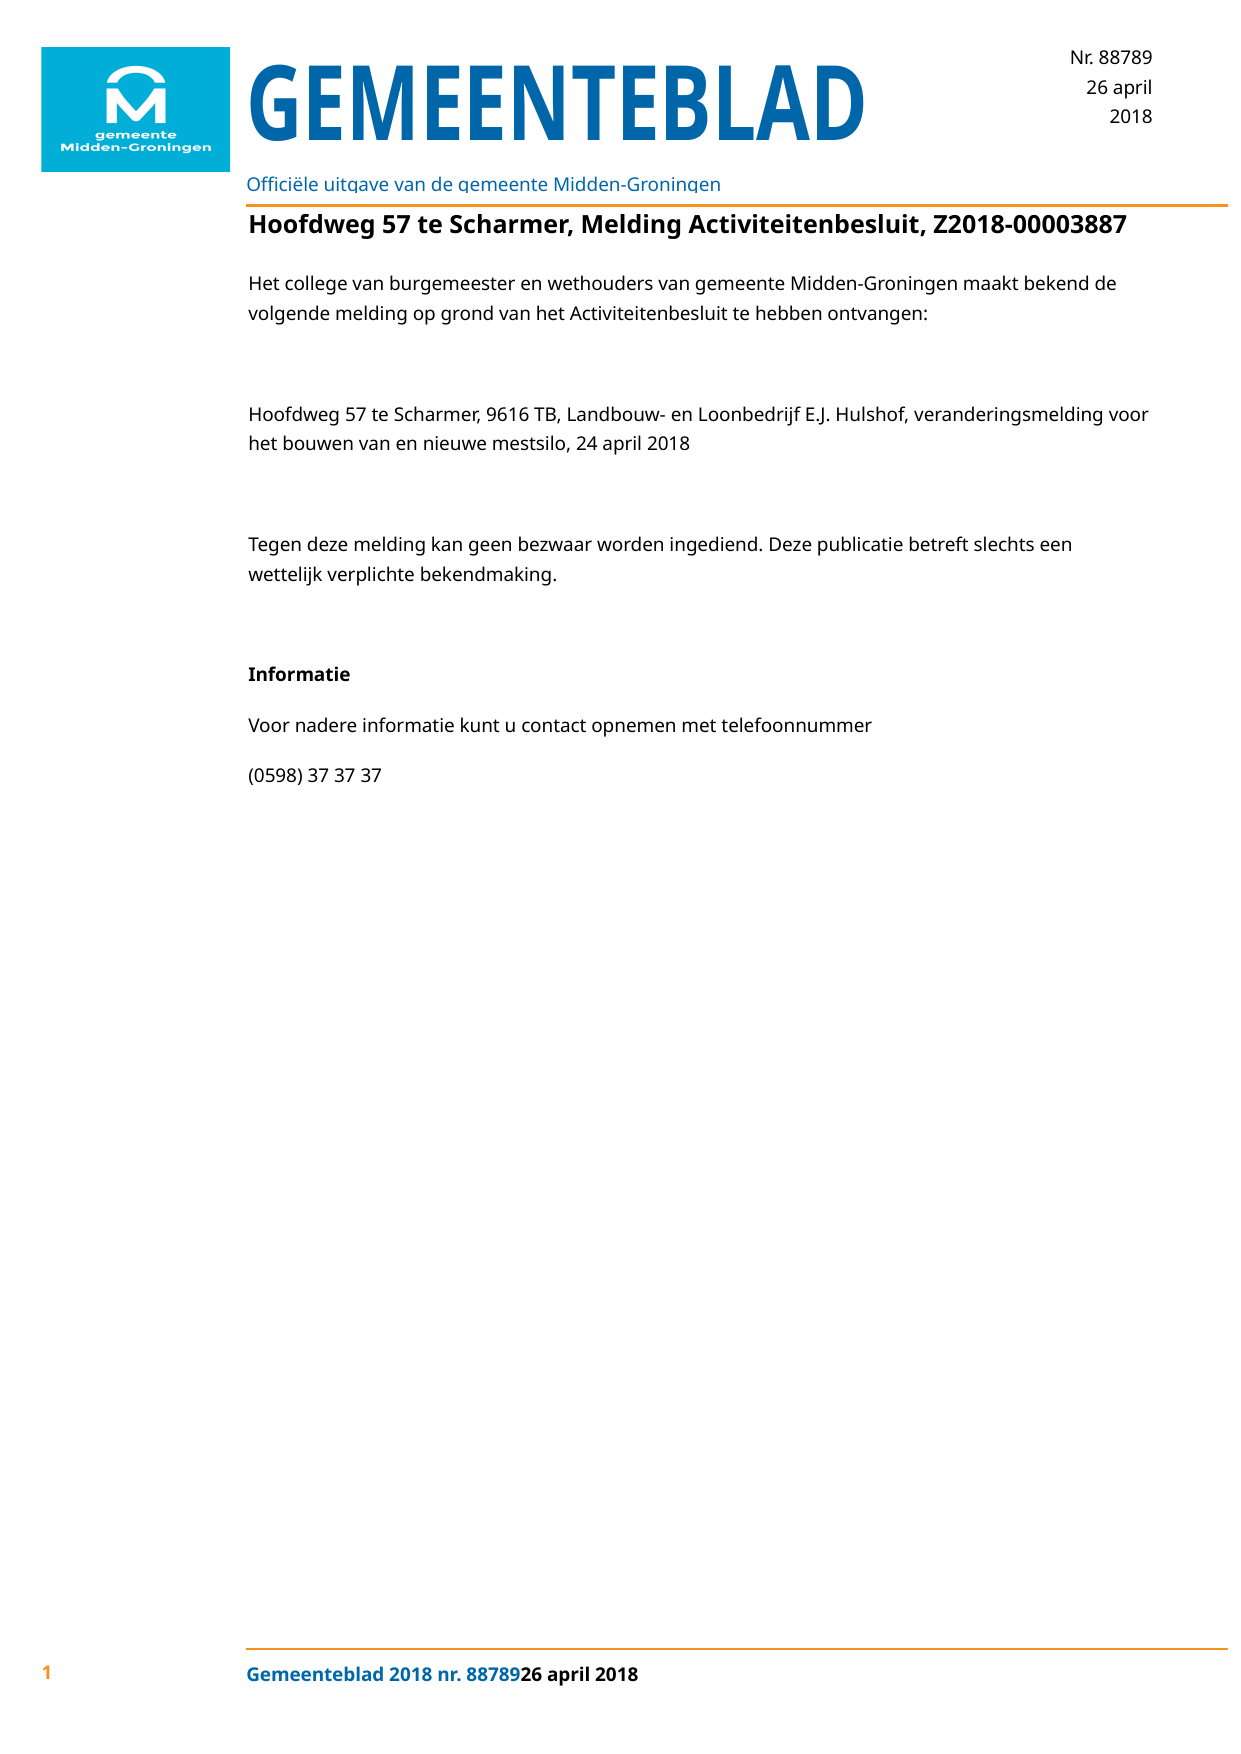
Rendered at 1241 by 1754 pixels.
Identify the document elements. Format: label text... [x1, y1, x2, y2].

picture [108, 66, 164, 82]
text Hoofdweg 57 te Scharmer, Melding Activiteitenbesluit, Z2018-00003887 [248, 207, 1152, 241]
text Hoofdweg 57 te Scharmer, 9616 TB, Landbouw- en Loonbedrijf E.J. Hulshof, veranderingsmelding voor het bouwen van en nieuwe mestsilo, 24 april 2018 [248, 401, 1152, 456]
picture [107, 89, 165, 122]
text Tegen deze melding kan geen bezwaar worden ingediend. Deze publicatie betreft slechts een wettelijk verplichte bekendmaking. [248, 531, 1152, 586]
text Voor nadere informatie kunt u contact opnemen met telefoonnummer [248, 712, 1152, 738]
text Het college van burgemeester en wethouders van gemeente Midden-Groningen maakt bekend de volgende melding op grond van het Activiteitenbesluit te hebben ontvangen: [248, 270, 1152, 326]
text (0598) 37 37 37 [248, 762, 1152, 788]
picture [184, 146, 190, 153]
text Informatie [248, 662, 1152, 687]
